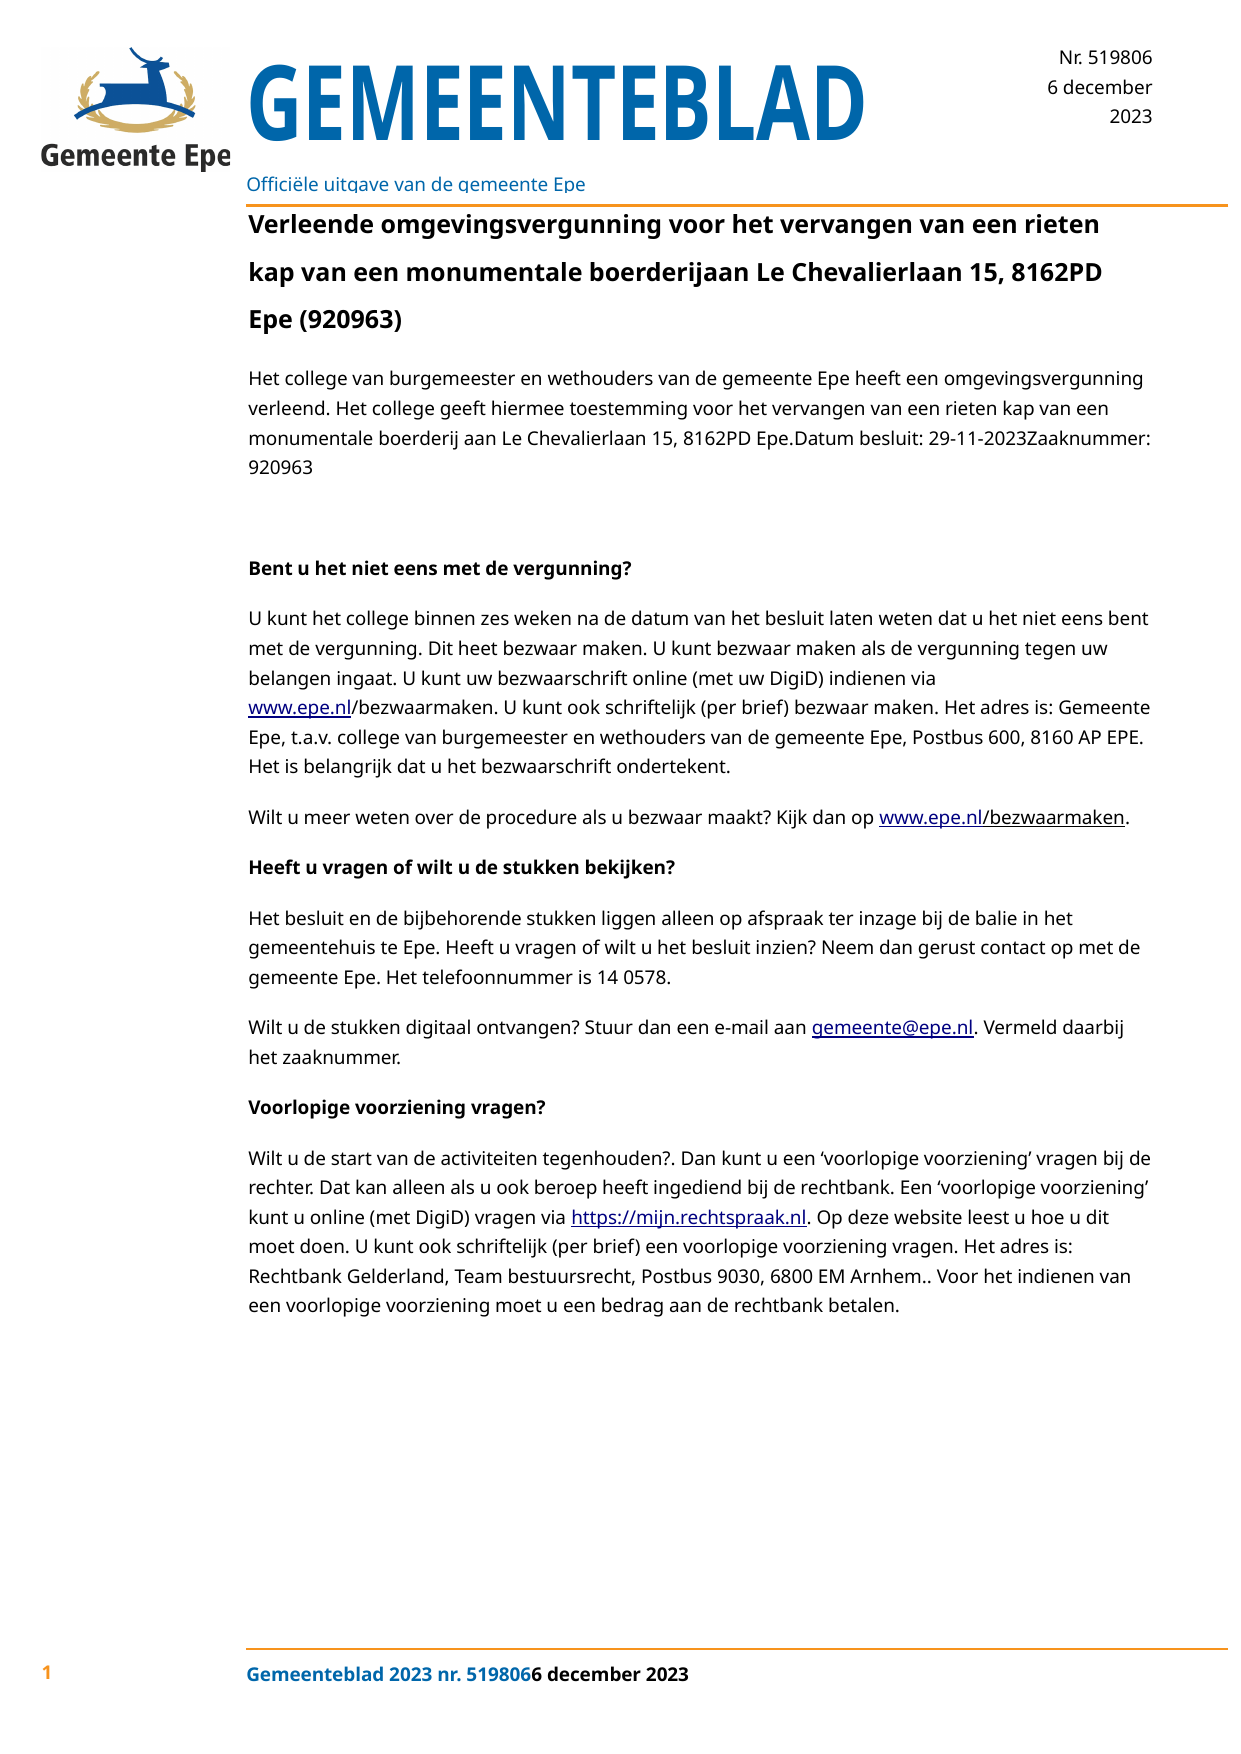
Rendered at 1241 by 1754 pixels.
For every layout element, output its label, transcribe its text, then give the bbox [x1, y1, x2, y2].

text Wilt u de stukken digitaal ontvangen? Stuur dan een e-mail aan gemeente@epe.nl. Vermeld daarbij het zaaknummer. [248, 1014, 1152, 1069]
text Bent u het niet eens met de vergunning? [248, 555, 1152, 581]
text Wilt u meer weten over de procedure als u bezwaar maakt? Kijk dan op www.epe.nl/bezwaarmaken. [248, 804, 1152, 829]
text Het besluit en de bijbehorende stukken liggen alleen op afspraak ter inzage bij de balie in het gemeentehuis te Epe. Heeft u vragen of wilt u het besluit inzien? Neem dan gerust contact op met de gemeente Epe. Het telefoonnummer is 14 0578. [248, 905, 1152, 989]
text Het college van burgemeester en wethouders van de gemeente Epe heeft een omgevingsvergunning verleend. Het college geeft hiermee toestemming voor het vervangen van een rieten kap van een monumentale boerderij aan Le Chevalierlaan 15, 8162PD Epe.Datum besluit: 29-11-2023Zaaknummer: 920963 [248, 366, 1152, 480]
text U kunt het college binnen zes weken na de datum van het besluit laten weten dat u het niet eens bent met de vergunning. Dit heet bezwaar maken. U kunt bezwaar maken als de vergunning tegen uw belangen ingaat. U kunt uw bezwaarschrift online (met uw DigiD) indienen via www.epe.nl/bezwaarmaken. U kunt ook schriftelijk (per brief) bezwaar maken. Het adres is: Gemeente Epe, t.a.v. college van burgemeester en wethouders van de gemeente Epe, Postbus 600, 8160 AP EPE. Het is belangrijk dat u het bezwaarschrift ondertekent. [248, 606, 1152, 779]
text Verleende omgevingsvergunning voor het vervangen van een rieten kap van een monumentale boerderijaan Le Chevalierlaan 15, 8162PD Epe (920963) [248, 207, 1152, 336]
picture [41, 47, 231, 172]
text Heeft u vragen of wilt u de stukken bekijken? [248, 854, 1152, 880]
text Voorlopige voorziening vragen? [248, 1094, 1152, 1120]
text Wilt u de start van de activiteiten tegenhouden?. Dan kunt u een ‘voorlopige voorziening’ vragen bij de rechter. Dat kan alleen als u ook beroep heeft ingediend bij de rechtbank. Een ‘voorlopige voorziening’ kunt u online (met DigiD) vragen via https://mijn.rechtspraak.nl. Op deze website leest u hoe u dit moet doen. U kunt ook schriftelijk (per brief) een voorlopige voorziening vragen. Het adres is: Rechtbank Gelderland, Team bestuursrecht, Postbus 9030, 6800 EM Arnhem.. Voor het indienen van een voorlopige voorziening moet u een bedrag aan de rechtbank betalen. [248, 1145, 1152, 1318]
